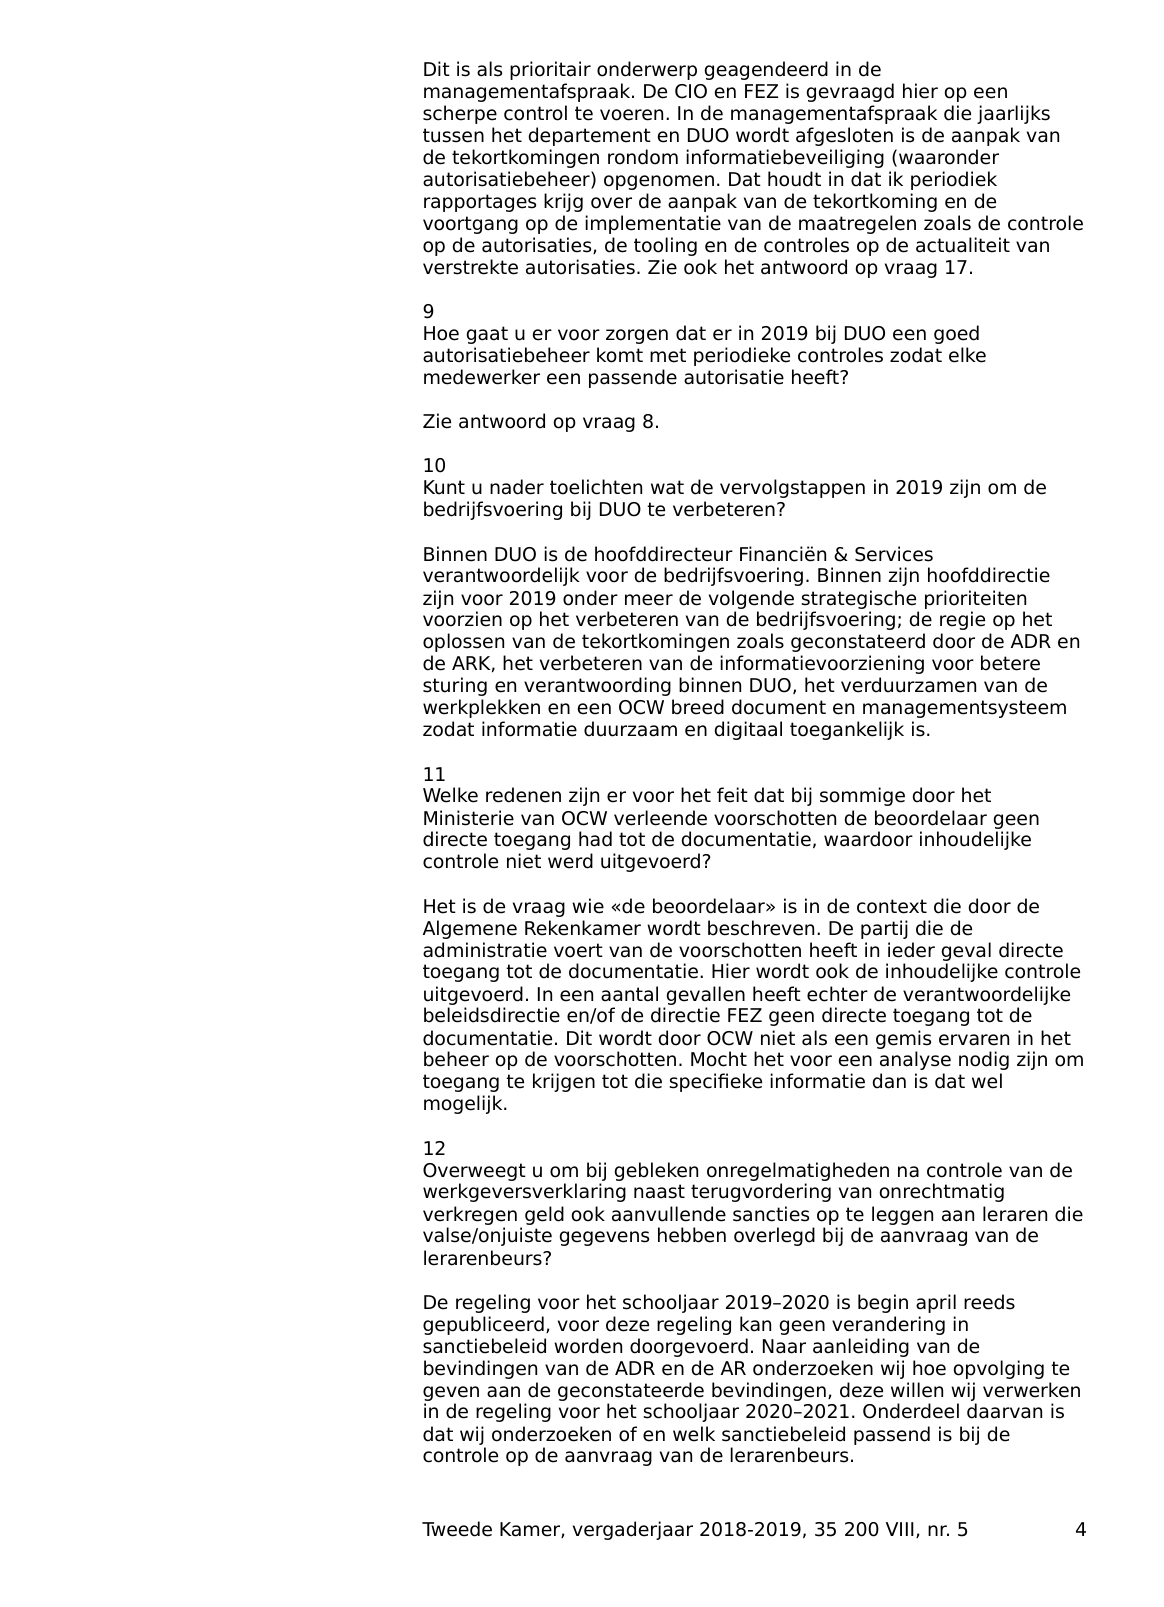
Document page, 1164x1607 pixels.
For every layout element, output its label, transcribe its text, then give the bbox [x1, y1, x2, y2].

text 9 [422, 301, 1087, 323]
text Het is de vraag wie «de beoordelaar» is in de context die door de Algemene Rekenkamer wordt beschreven. De partij die de administratie voert van de voorschotten heeft in ieder geval directe toegang tot de documentatie. Hier wordt ook de inhoudelijke controle uitgevoerd. In een aantal gevallen heeft echter de verantwoordelijke beleidsdirectie en/of de directie FEZ geen directe toegang tot de documentatie. Dit wordt door OCW niet als een gemis ervaren in het beheer op de voorschotten. Mocht het voor een analyse nodig zijn om toegang te krijgen tot die specifieke informatie dan is dat wel mogelijk. [422, 896, 1087, 1115]
text Overweegt u om bij gebleken onregelmatigheden na controle van de werkgeversverklaring naast terugvordering van onrechtmatig verkregen geld ook aanvullende sancties op te leggen aan leraren die valse/onjuiste gegevens hebben overlegd bij de aanvraag van de lerarenbeurs? [422, 1159, 1087, 1269]
text Dit is als prioritair onderwerp geagendeerd in de managementafspraak. De CIO en FEZ is gevraagd hier op een scherpe control te voeren. In de managementafspraak die jaarlijks tussen het departement en DUO wordt afgesloten is de aanpak van de tekortkomingen rondom informatiebeveiliging (waaronder autorisatiebeheer) opgenomen. Dat houdt in dat ik periodiek rapportages krijg over de aanpak van de tekortkoming en de voortgang op de implementatie van de maatregelen zoals de controle op de autorisaties, de tooling en de controles op de actualiteit van verstrekte autorisaties. Zie ook het antwoord op vraag 17. [422, 59, 1087, 279]
text 10 [422, 455, 1087, 477]
text De regeling voor het schooljaar 2019–2020 is begin april reeds gepubliceerd, voor deze regeling kan geen verandering in sanctiebeleid worden doorgevoerd. Naar aanleiding van de bevindingen van de ADR en de AR onderzoeken wij hoe opvolging te geven aan de geconstateerde bevindingen, deze willen wij verwerken in de regeling voor het schooljaar 2020–2021. Onderdeel daarvan is dat wij onderzoeken of en welk sanctiebeleid passend is bij de controle op de aanvraag van de lerarenbeurs. [422, 1292, 1087, 1467]
text Kunt u nader toelichten wat de vervolgstappen in 2019 zijn om de bedrijfsvoering bij DUO te verbeteren? [422, 477, 1087, 521]
text Hoe gaat u er voor zorgen dat er in 2019 bij DUO een goed autorisatiebeheer komt met periodieke controles zodat elke medewerker een passende autorisatie heeft? [422, 323, 1087, 389]
text Binnen DUO is de hoofddirecteur Financiën & Services verantwoordelijk voor de bedrijfsvoering. Binnen zijn hoofddirectie zijn voor 2019 onder meer de volgende strategische prioriteiten voorzien op het verbeteren van de bedrijfsvoering; de regie op het oplossen van de tekortkomingen zoals geconstateerd door de ADR en de ARK, het verbeteren van de informatievoorziening voor betere sturing en verantwoording binnen DUO, het verduurzamen van de werkplekken en een OCW breed document en managementsysteem zodat informatie duurzaam en digitaal toegankelijk is. [422, 543, 1087, 741]
text Welke redenen zijn er voor het feit dat bij sommige door het Ministerie van OCW verleende voorschotten de beoordelaar geen directe toegang had tot de documentatie, waardoor inhoudelijke controle niet werd uitgevoerd? [422, 785, 1087, 873]
text 11 [422, 763, 1087, 785]
text Zie antwoord op vraag 8. [422, 411, 1087, 433]
text 12 [422, 1137, 1087, 1159]
